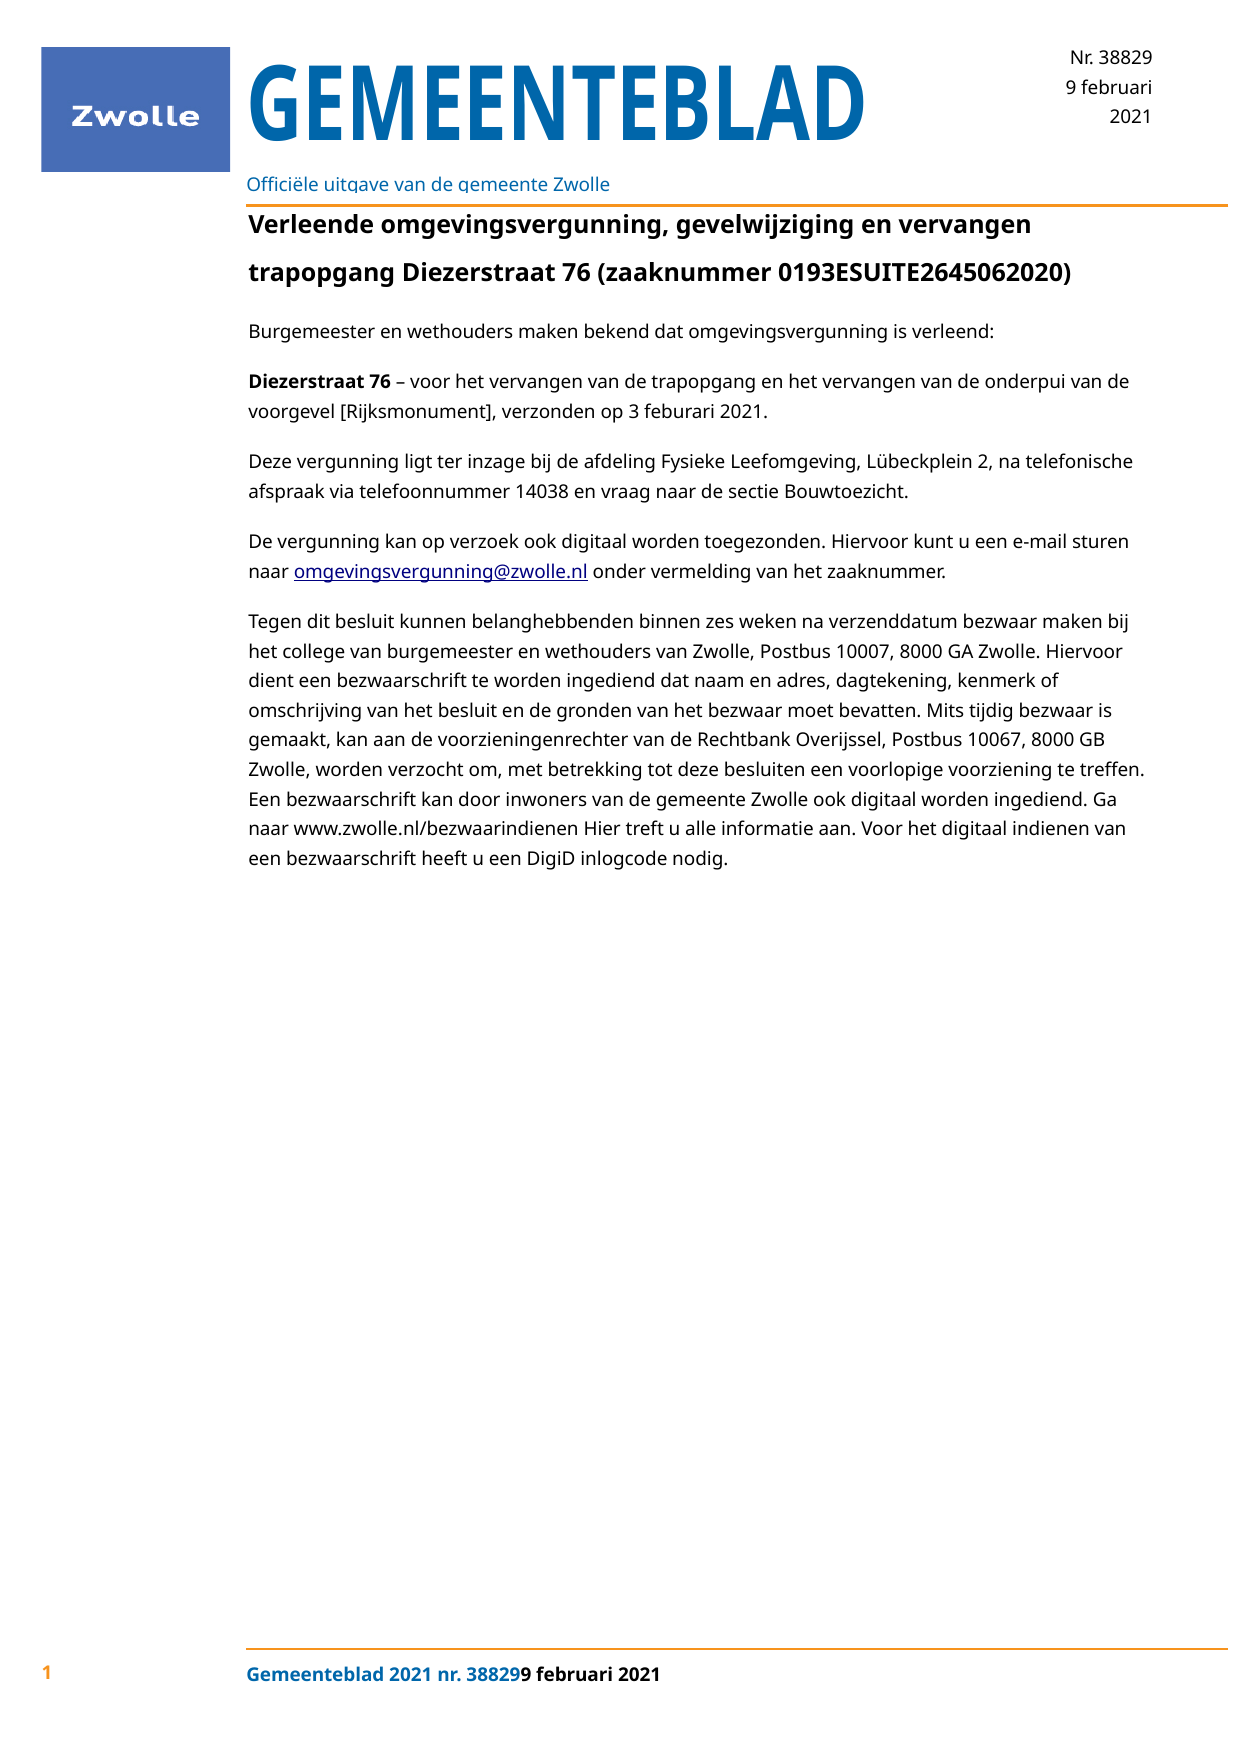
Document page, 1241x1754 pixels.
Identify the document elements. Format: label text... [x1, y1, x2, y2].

text Tegen dit besluit kunnen belanghebbenden binnen zes weken na verzenddatum bezwaar maken bij het college van burgemeester en wethouders van Zwolle, Postbus 10007, 8000 GA Zwolle. Hiervoor dient een bezwaarschrift te worden ingediend dat naam en adres, dagtekening, kenmerk of omschrijving van het besluit en de gronden van het bezwaar moet bevatten. Mits tijdig bezwaar is gemaakt, kan aan de voorzieningenrechter van de Rechtbank Overijssel, Postbus 10067, 8000 GB Zwolle, worden verzocht om, met betrekking tot deze besluiten een voorlopige voorziening te treffen. Een bezwaarschrift kan door inwoners van de gemeente Zwolle ook digitaal worden ingediend. Ga naar www.zwolle.nl/bezwaarindienen Hier treft u alle informatie aan. Voor het digitaal indienen van een bezwaarschrift heeft u een DigiD inlogcode nodig. [248, 608, 1152, 871]
text Diezerstraat 76 – voor het vervangen van de trapopgang en het vervangen van de onderpui van de voorgevel [Rijksmonument], verzonden op 3 feburari 2021. [248, 368, 1152, 424]
text Verleende omgevingsvergunning, gevelwijziging en vervangen trapopgang Diezerstraat 76 (zaaknummer 0193ESUITE2645062020) [248, 207, 1152, 288]
text De vergunning kan op verzoek ook digitaal worden toegezonden. Hiervoor kunt u een e-mail sturen naar omgevingsvergunning@zwolle.nl onder vermelding van het zaaknummer. [248, 528, 1152, 584]
picture [41, 47, 231, 172]
text Burgemeester en wethouders maken bekend dat omgevingsvergunning is verleend: [248, 318, 1152, 344]
text Deze vergunning ligt ter inzage bij de afdeling Fysieke Leefomgeving, Lübeckplein 2, na telefonische afspraak via telefoonnummer 14038 en vraag naar de sectie Bouwtoezicht. [248, 448, 1152, 504]
